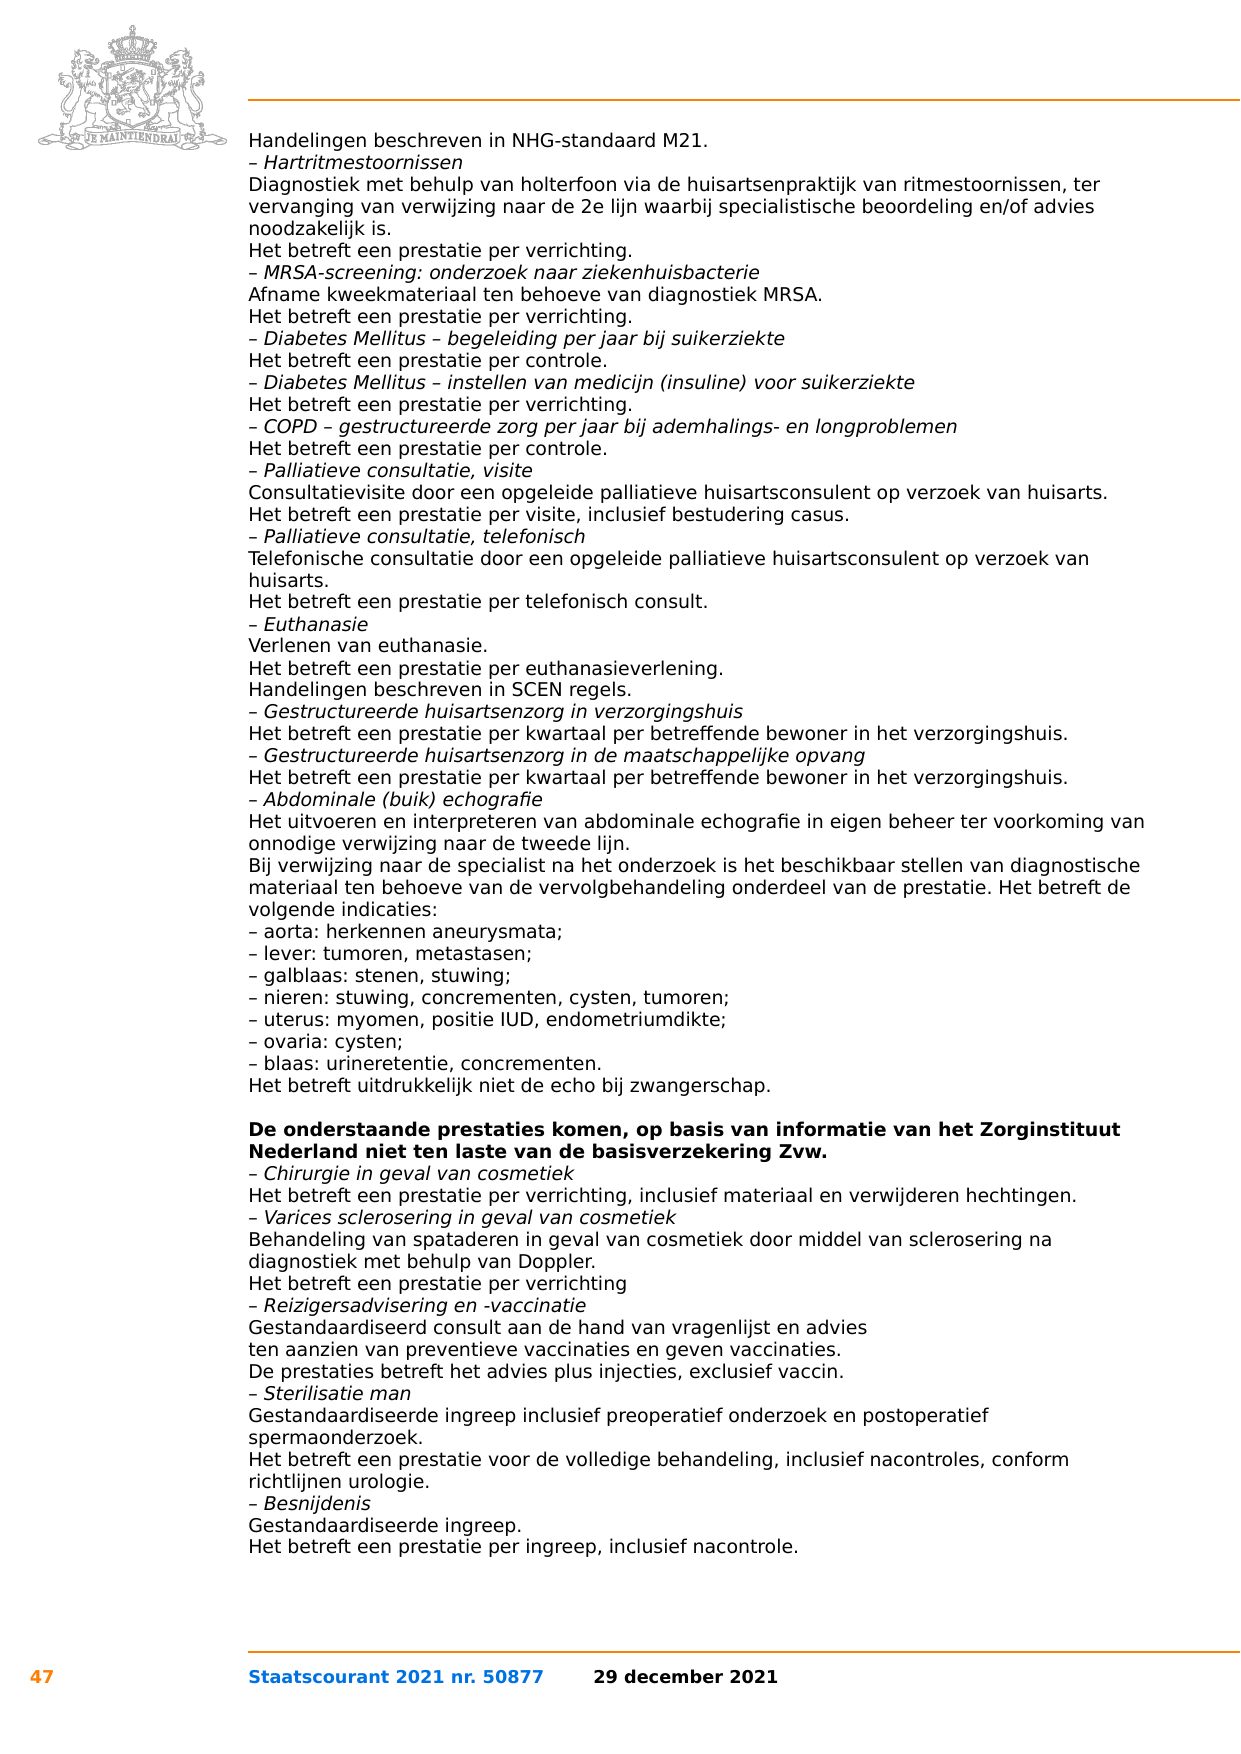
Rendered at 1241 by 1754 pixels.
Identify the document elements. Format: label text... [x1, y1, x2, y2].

picture [38, 25, 227, 150]
text – COPD – gestructureerde zorg per jaar bij ademhalings- en longproblemen [248, 416, 1163, 438]
text Handelingen beschreven in NHG-standaard M21. [248, 130, 1163, 152]
text Het betreft een prestatie per kwartaal per betreffende bewoner in het verzorgingshuis. [248, 767, 1163, 789]
text Het betreft een prestatie per verrichting. [248, 306, 1163, 328]
text Diagnostiek met behulp van holterfoon via de huisartsenpraktijk van ritmestoornissen, ter vervanging van verwijzing naar de 2e lijn waarbij specialistische beoordeling en/of advies noodzakelijk is. [248, 174, 1163, 240]
text – Varices sclerosering in geval van cosmetiek [248, 1207, 1163, 1229]
text Bij verwijzing naar de specialist na het onderzoek is het beschikbaar stellen van diagnostische materiaal ten behoeve van de vervolgbehandeling onderdeel van de prestatie. Het betreft de volgende indicaties: [248, 855, 1163, 921]
text – Gestructureerde huisartsenzorg in de maatschappelijke opvang [248, 745, 1163, 767]
text – blaas: urineretentie, concrementen. [248, 1053, 1163, 1075]
text Het betreft een prestatie per controle. [248, 438, 1163, 459]
text Het betreft een prestatie per kwartaal per betreffende bewoner in het verzorgingshuis. [248, 723, 1163, 745]
text – Abdominale (buik) echografie [248, 789, 1163, 811]
text Handelingen beschreven in SCEN regels. [248, 679, 1163, 701]
text Het betreft een prestatie per visite, inclusief bestudering casus. [248, 503, 1163, 526]
text – galblaas: stenen, stuwing; [248, 965, 1163, 987]
text – ovaria: cysten; [248, 1031, 1163, 1053]
text Behandeling van spataderen in geval van cosmetiek door middel van sclerosering na diagnostiek met behulp van Doppler. [248, 1229, 1163, 1273]
text – Diabetes Mellitus – instellen van medicijn (insuline) voor suikerziekte [248, 372, 1163, 394]
text – nieren: stuwing, concrementen, cysten, tumoren; [248, 987, 1163, 1009]
text Het betreft een prestatie per verrichting. [248, 240, 1163, 262]
text Het betreft een prestatie per verrichting [248, 1273, 1163, 1295]
text Het betreft een prestatie voor de volledige behandeling, inclusief nacontroles, conform richtlijnen urologie. [248, 1448, 1163, 1492]
text Gestandaardiseerd consult aan de hand van vragenlijst en advies [248, 1317, 1163, 1339]
text – lever: tumoren, metastasen; [248, 943, 1163, 965]
text – MRSA-screening: onderzoek naar ziekenhuisbacterie [248, 262, 1163, 284]
text Het betreft een prestatie per telefonisch consult. [248, 591, 1163, 613]
text ten aanzien van preventieve vaccinaties en geven vaccinaties. [248, 1339, 1163, 1361]
text – Palliatieve consultatie, visite [248, 459, 1163, 482]
text De prestaties betreft het advies plus injecties, exclusief vaccin. [248, 1361, 1163, 1383]
text Het betreft uitdrukkelijk niet de echo bij zwangerschap. [248, 1075, 1163, 1097]
text – uterus: myomen, positie IUD, endometriumdikte; [248, 1009, 1163, 1031]
text Telefonische consultatie door een opgeleide palliatieve huisartsconsulent op verzoek van huisarts. [248, 547, 1163, 591]
text – Besnijdenis [248, 1492, 1163, 1514]
text Gestandaardiseerde ingreep inclusief preoperatief onderzoek en postoperatief spermaonderzoek. [248, 1404, 1163, 1448]
text – Hartritmestoornissen [248, 152, 1163, 174]
text Afname kweekmateriaal ten behoeve van diagnostiek MRSA. [248, 284, 1163, 306]
text Het betreft een prestatie per verrichting, inclusief materiaal en verwijderen hechtingen. [248, 1185, 1163, 1207]
text De onderstaande prestaties komen, op basis van informatie van het Zorginstituut Nederland niet ten laste van de basisverzekering Zvw. [248, 1119, 1163, 1163]
text Gestandaardiseerde ingreep. [248, 1514, 1163, 1536]
text – Euthanasie [248, 613, 1163, 635]
text – Palliatieve consultatie, telefonisch [248, 526, 1163, 547]
text – Reizigersadvisering en -vaccinatie [248, 1295, 1163, 1317]
text Het betreft een prestatie per verrichting. [248, 394, 1163, 416]
text Het betreft een prestatie per controle. [248, 350, 1163, 372]
text – aorta: herkennen aneurysmata; [248, 921, 1163, 943]
text Het betreft een prestatie per ingreep, inclusief nacontrole. [248, 1536, 1163, 1558]
text – Diabetes Mellitus – begeleiding per jaar bij suikerziekte [248, 328, 1163, 350]
text – Sterilisatie man [248, 1383, 1163, 1404]
text Consultatievisite door een opgeleide palliatieve huisartsconsulent op verzoek van huisarts. [248, 482, 1163, 503]
text Het uitvoeren en interpreteren van abdominale echografie in eigen beheer ter voorkoming van onnodige verwijzing naar de tweede lijn. [248, 811, 1163, 855]
text – Chirurgie in geval van cosmetiek [248, 1163, 1163, 1185]
text Het betreft een prestatie per euthanasieverlening. [248, 657, 1163, 679]
text Verlenen van euthanasie. [248, 635, 1163, 657]
text – Gestructureerde huisartsenzorg in verzorgingshuis [248, 701, 1163, 723]
